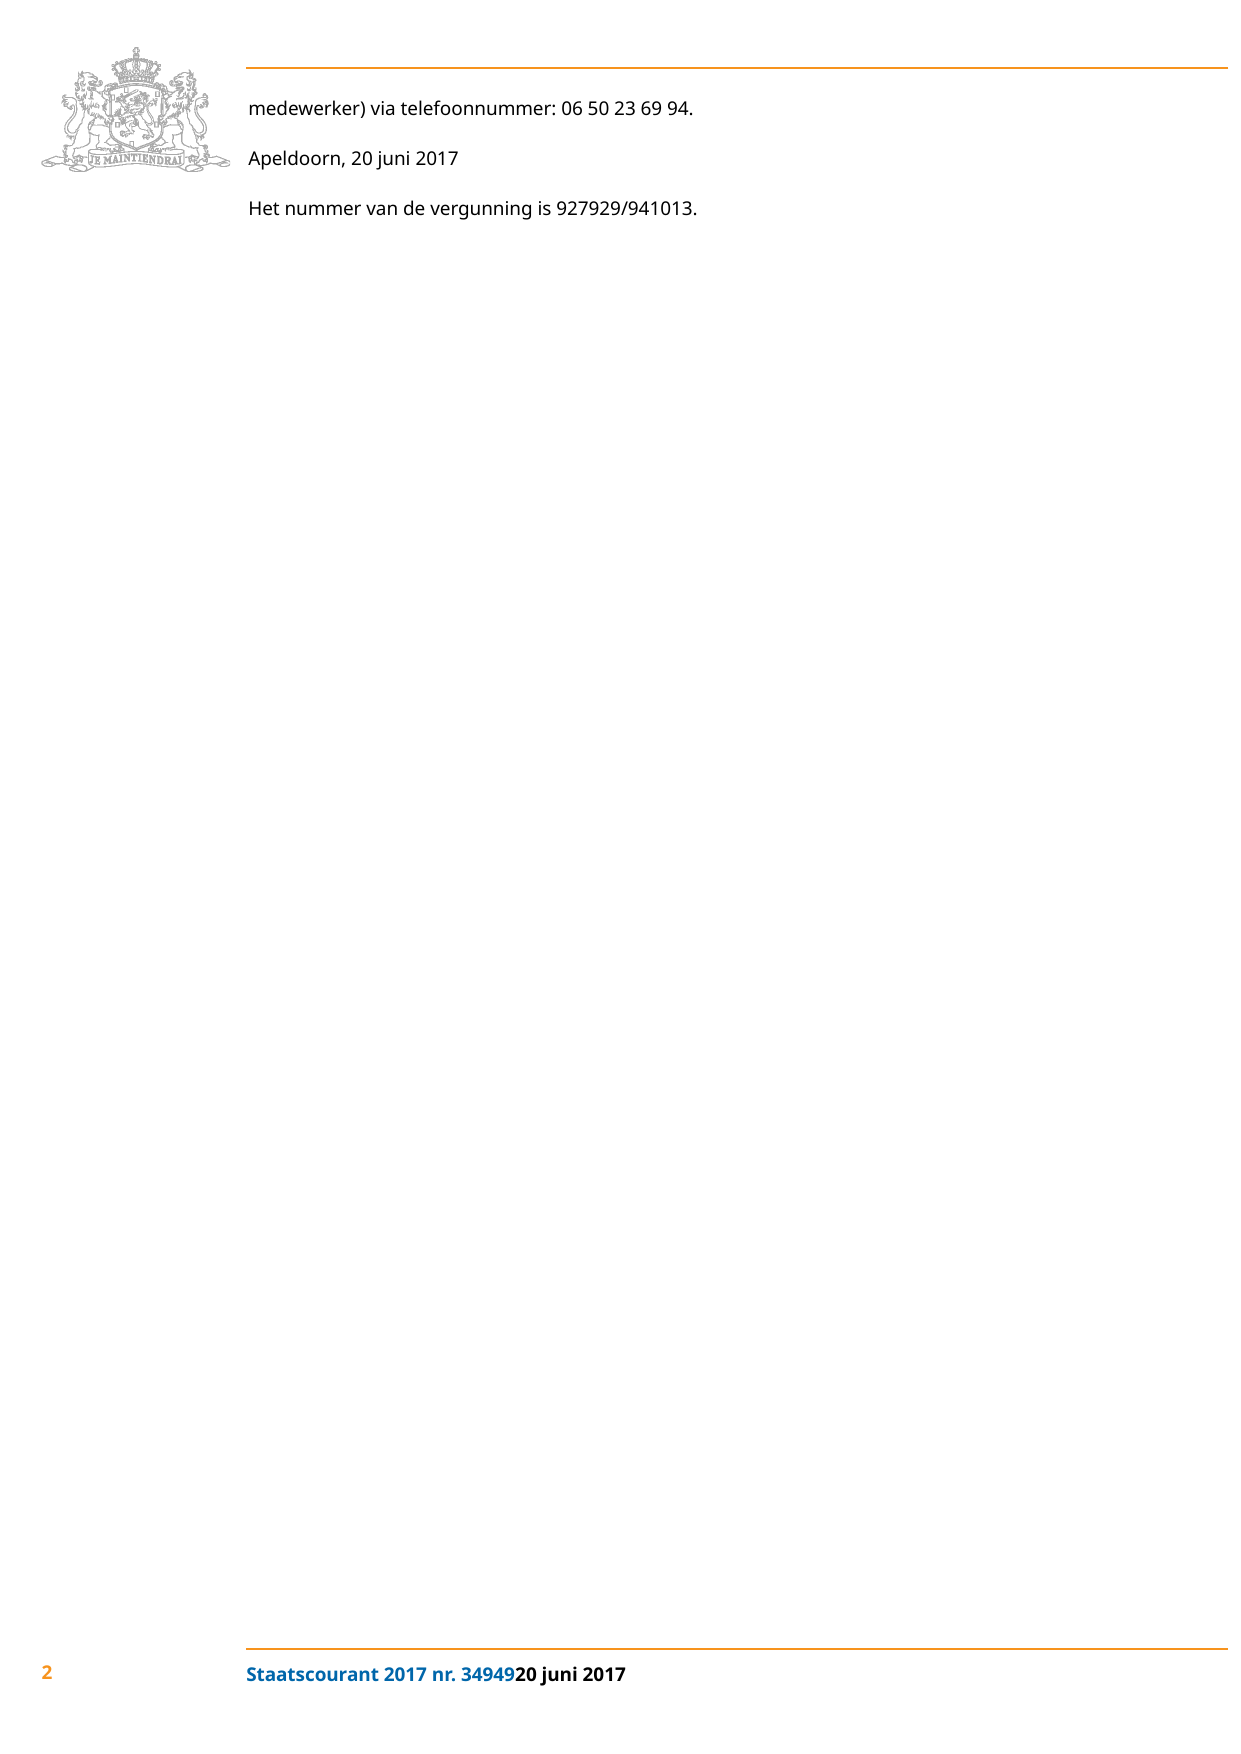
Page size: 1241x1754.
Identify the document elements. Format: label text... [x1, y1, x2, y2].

text medewerker) via telefoonnummer: 06 50 23 69 94. [248, 95, 1152, 121]
picture [41, 47, 231, 172]
text Apeldoorn, 20 juni 2017 [248, 145, 1152, 171]
text Het nummer van de vergunning is 927929/941013. [248, 196, 1152, 221]
